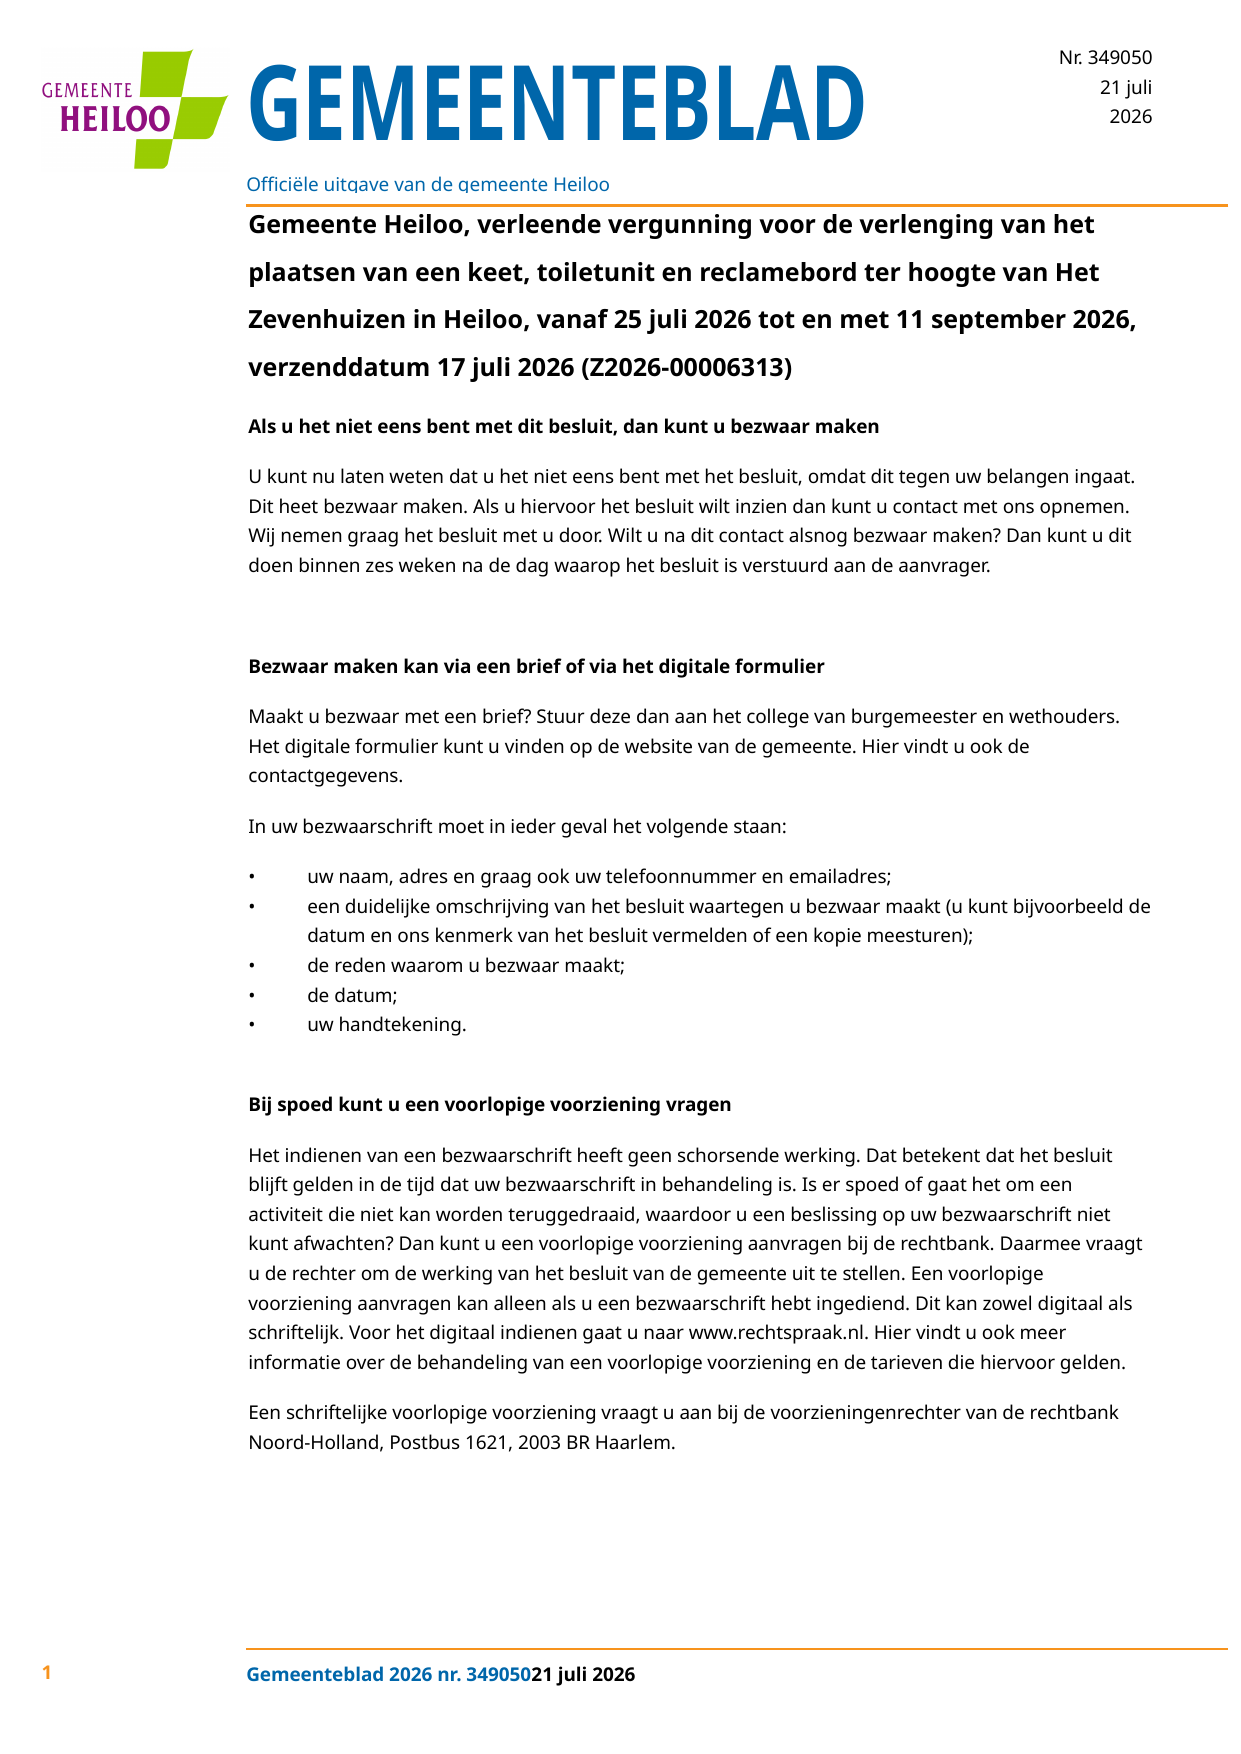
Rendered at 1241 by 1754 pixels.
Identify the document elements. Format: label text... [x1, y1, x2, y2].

list uw naam, adres en graag ook uw telefoonnummer en emailadres; [248, 863, 1152, 889]
text In uw bezwaarschrift moet in ieder geval het volgende staan: [248, 813, 1152, 839]
text Het indienen van een bezwaarschrift heeft geen schorsende werking. Dat betekent dat het besluit blijft gelden in de tijd dat uw bezwaarschrift in behandeling is. Is er spoed of gaat het om een activiteit die niet kan worden teruggedraaid, waardoor u een beslissing op uw bezwaarschrift niet kunt afwachten? Dan kunt u een voorlopige voorziening aanvragen bij de rechtbank. Daarmee vraagt u de rechter om de werking van het besluit van de gemeente uit te stellen. Een voorlopige voorziening aanvragen kan alleen als u een bezwaarschrift hebt ingediend. Dit kan zowel digitaal als schriftelijk. Voor het digitaal indienen gaat u naar www.rechtspraak.nl. Hier vindt u ook meer informatie over de behandeling van een voorlopige voorziening en de tarieven die hiervoor gelden. [248, 1142, 1152, 1375]
list de reden waarom u bezwaar maakt; [248, 952, 1152, 978]
picture [41, 47, 231, 172]
text Maakt u bezwaar met een brief? Stuur deze dan aan het college van burgemeester en wethouders. Het digitale formulier kunt u vinden op de website van de gemeente. Hier vindt u ook de contactgegevens. [248, 703, 1152, 788]
list de datum; [248, 982, 1152, 1008]
list uw handtekening. [248, 1011, 1152, 1037]
text U kunt nu laten weten dat u het niet eens bent met het besluit, omdat dit tegen uw belangen ingaat. Dit heet bezwaar maken. Als u hiervoor het besluit wilt inzien dan kunt u contact met ons opnemen. Wij nemen graag het besluit met u door. Wilt u na dit contact alsnog bezwaar maken? Dan kunt u dit doen binnen zes weken na de dag waarop het besluit is verstuurd aan de aanvrager. [248, 463, 1152, 578]
text Bij spoed kunt u een voorlopige voorziening vragen [248, 1091, 1152, 1117]
text Een schriftelijke voorlopige voorziening vraagt u aan bij de voorzieningenrechter van de rechtbank Noord-Holland, Postbus 1621, 2003 BR Haarlem. [248, 1399, 1152, 1455]
text Bezwaar maken kan via een brief of via het digitale formulier [248, 653, 1152, 679]
text Als u het niet eens bent met dit besluit, dan kunt u bezwaar maken [248, 413, 1152, 439]
list een duidelijke omschrijving van het besluit waartegen u bezwaar maakt (u kunt bijvoorbeeld de datum en ons kenmerk van het besluit vermelden of een kopie meesturen); [248, 893, 1152, 948]
text Gemeente Heiloo, verleende vergunning voor de verlenging van het plaatsen van een keet, toiletunit en reclamebord ter hoogte van Het Zevenhuizen in Heiloo, vanaf 25 juli 2026 tot en met 11 september 2026, verzenddatum 17 juli 2026 (Z2026-00006313) [248, 207, 1152, 384]
